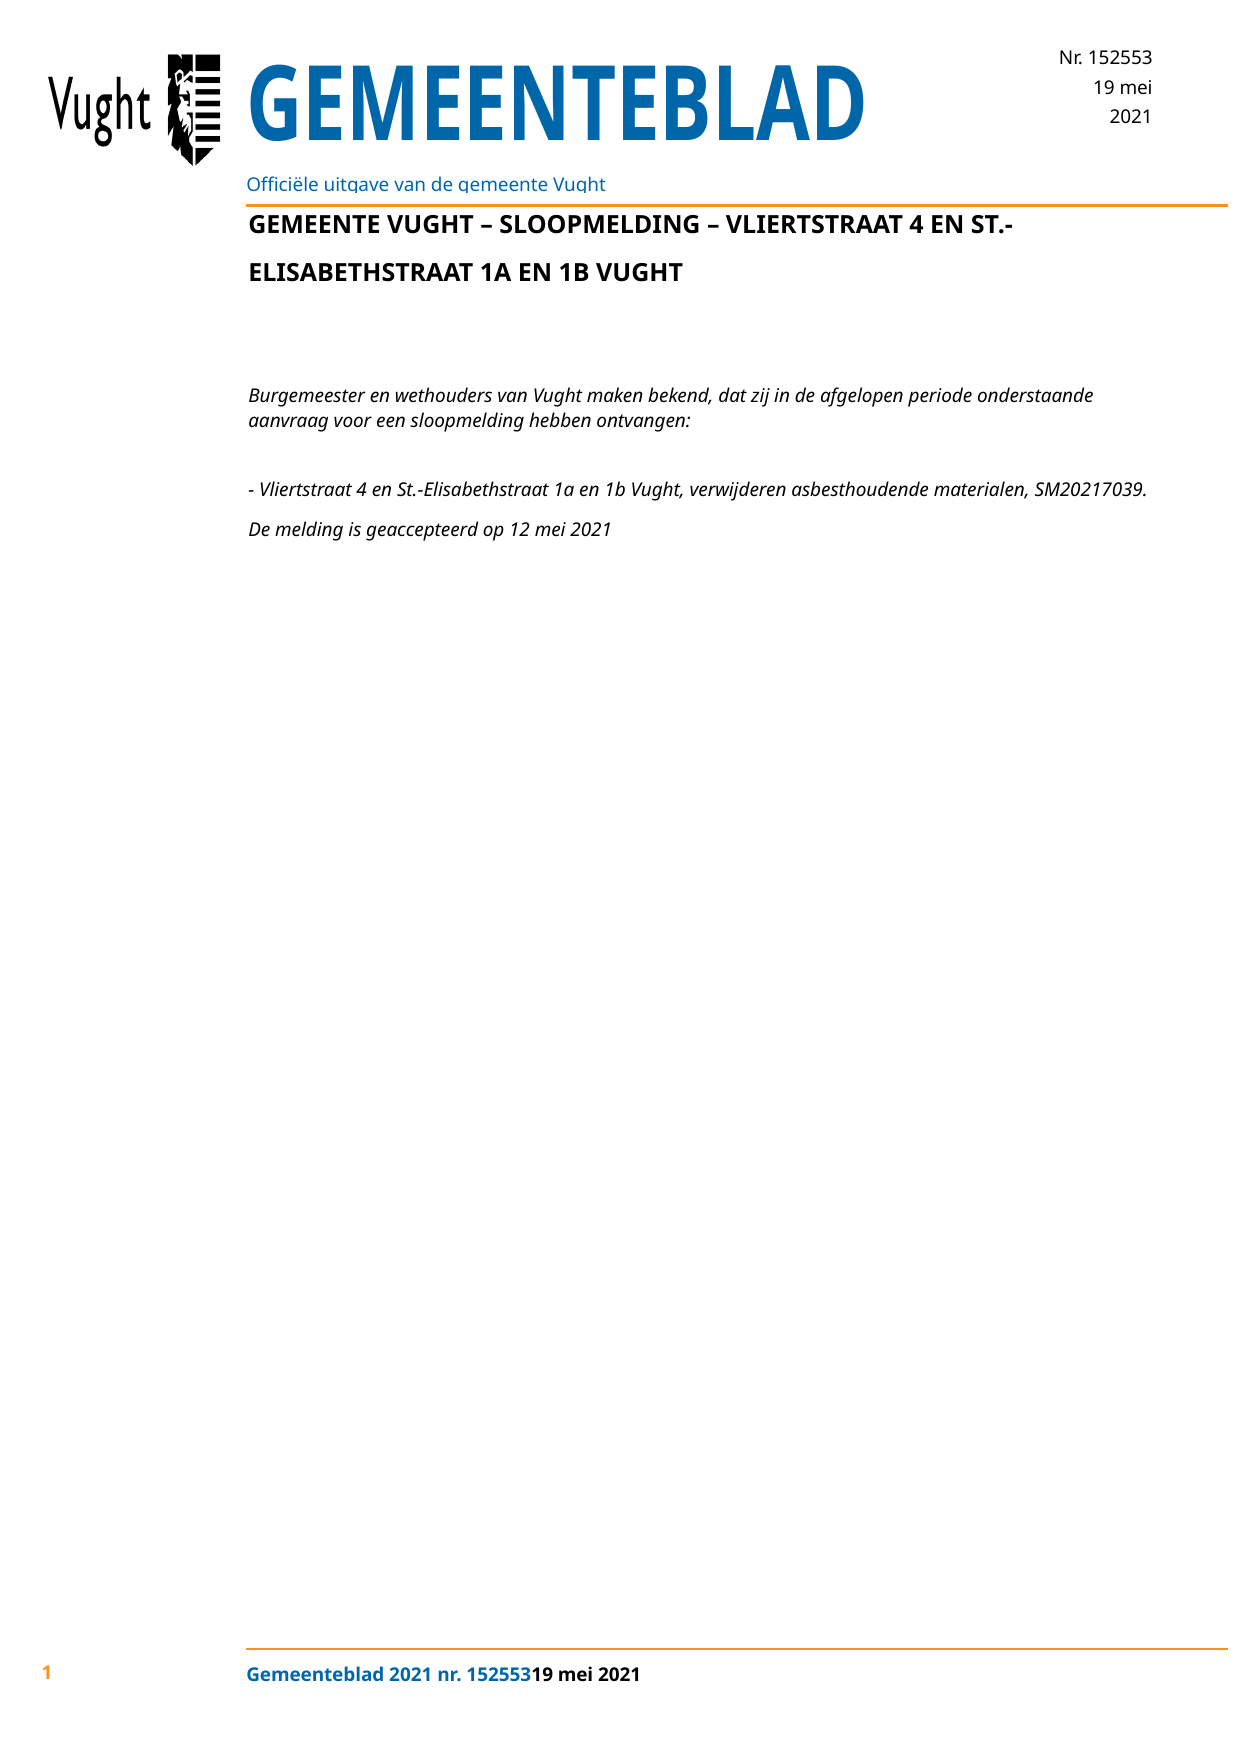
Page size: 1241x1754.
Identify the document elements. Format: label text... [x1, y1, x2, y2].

text - Vliertstraat 4 en St.-Elisabethstraat 1a en 1b Vught, verwijderen asbesthoudende materialen, SM20217039. [248, 476, 1152, 502]
picture [41, 47, 231, 172]
text De melding is geaccepteerd op 12 mei 2021 [248, 516, 1152, 541]
text Burgemeester en wethouders van Vught maken bekend, dat zij in de afgelopen periode onderstaande aanvraag voor een sloopmelding hebben ontvangen: [248, 382, 1152, 433]
text GEMEENTE VUGHT – SLOOPMELDING – VLIERTSTRAAT 4 EN ST.-ELISABETHSTRAAT 1A EN 1B VUGHT [248, 207, 1152, 288]
